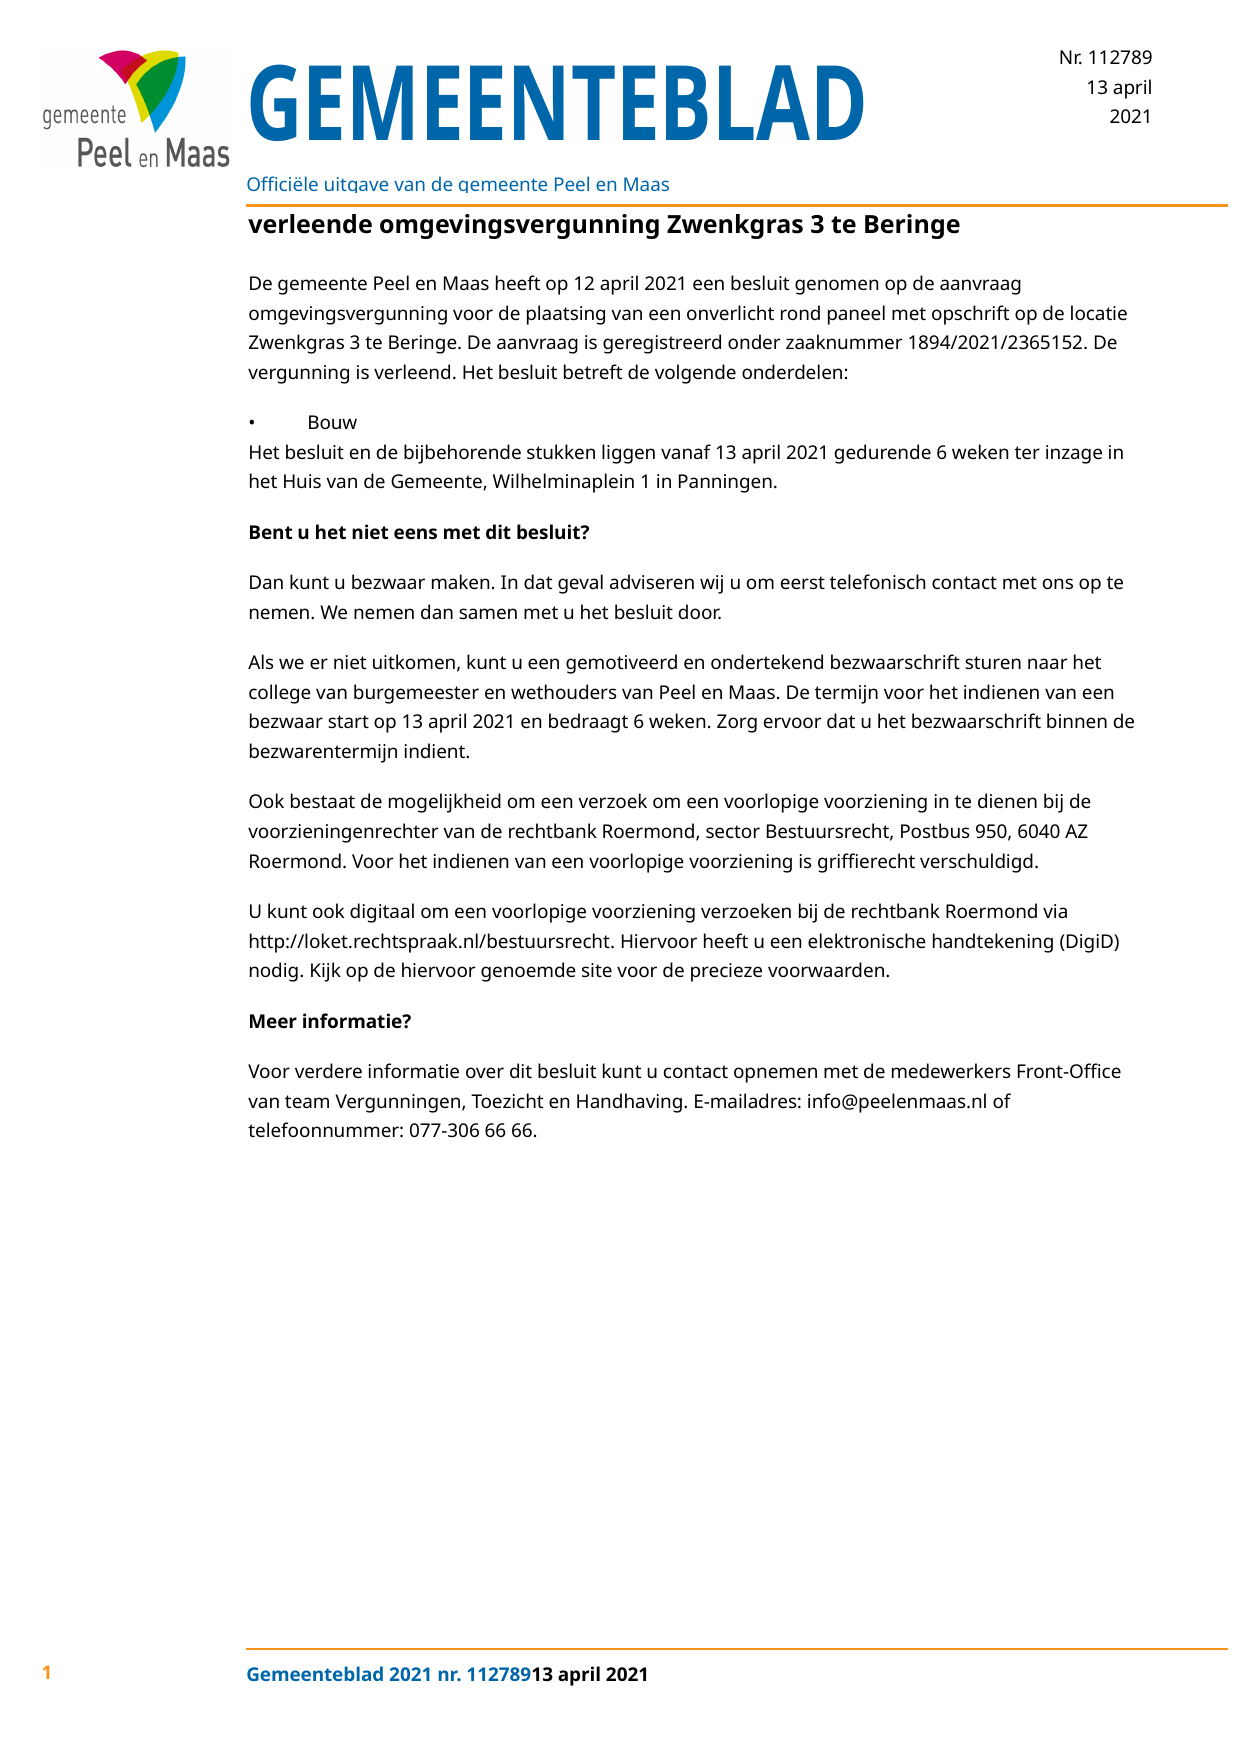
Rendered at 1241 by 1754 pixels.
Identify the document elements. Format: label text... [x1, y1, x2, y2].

picture [41, 47, 231, 172]
text Ook bestaat de mogelijkheid om een verzoek om een voorlopige voorziening in te dienen bij de voorzieningenrechter van de rechtbank Roermond, sector Bestuursrecht, Postbus 950, 6040 AZ Roermond. Voor het indienen van een voorlopige voorziening is griffierecht verschuldigd. [248, 789, 1152, 873]
text Voor verdere informatie over dit besluit kunt u contact opnemen met de medewerkers Front-Office van team Vergunningen, Toezicht en Handhaving. E-mailadres: info@peelenmaas.nl of telefoonnummer: 077-306 66 66. [248, 1058, 1152, 1143]
text Het besluit en de bijbehorende stukken liggen vanaf 13 april 2021 gedurende 6 weken ter inzage in het Huis van de Gemeente, Wilhelminaplein 1 in Panningen. [248, 439, 1152, 494]
list Bouw [248, 409, 1152, 435]
text verleende omgevingsvergunning Zwenkgras 3 te Beringe [248, 207, 1152, 241]
text U kunt ook digitaal om een voorlopige voorziening verzoeken bij de rechtbank Roermond via http://loket.rechtspraak.nl/bestuursrecht. Hiervoor heeft u een elektronische handtekening (DigiD) nodig. Kijk op de hiervoor genoemde site voor de precieze voorwaarden. [248, 898, 1152, 983]
text De gemeente Peel en Maas heeft op 12 april 2021 een besluit genomen op de aanvraag omgevingsvergunning voor de plaatsing van een onverlicht rond paneel met opschrift op de locatie Zwenkgras 3 te Beringe. De aanvraag is geregistreerd onder zaaknummer 1894/2021/2365152. De vergunning is verleend. Het besluit betreft de volgende onderdelen: [248, 270, 1152, 385]
text Meer informatie? [248, 1008, 1152, 1033]
text Als we er niet uitkomen, kunt u een gemotiveerd en ondertekend bezwaarschrift sturen naar het college van burgemeester en wethouders van Peel en Maas. De termijn voor het indienen van een bezwaar start op 13 april 2021 en bedraagt 6 weken. Zorg ervoor dat u het bezwaarschrift binnen de bezwarentermijn indient. [248, 649, 1152, 764]
text Dan kunt u bezwaar maken. In dat geval adviseren wij u om eerst telefonisch contact met ons op te nemen. We nemen dan samen met u het besluit door. [248, 569, 1152, 625]
text Bent u het niet eens met dit besluit? [248, 519, 1152, 545]
